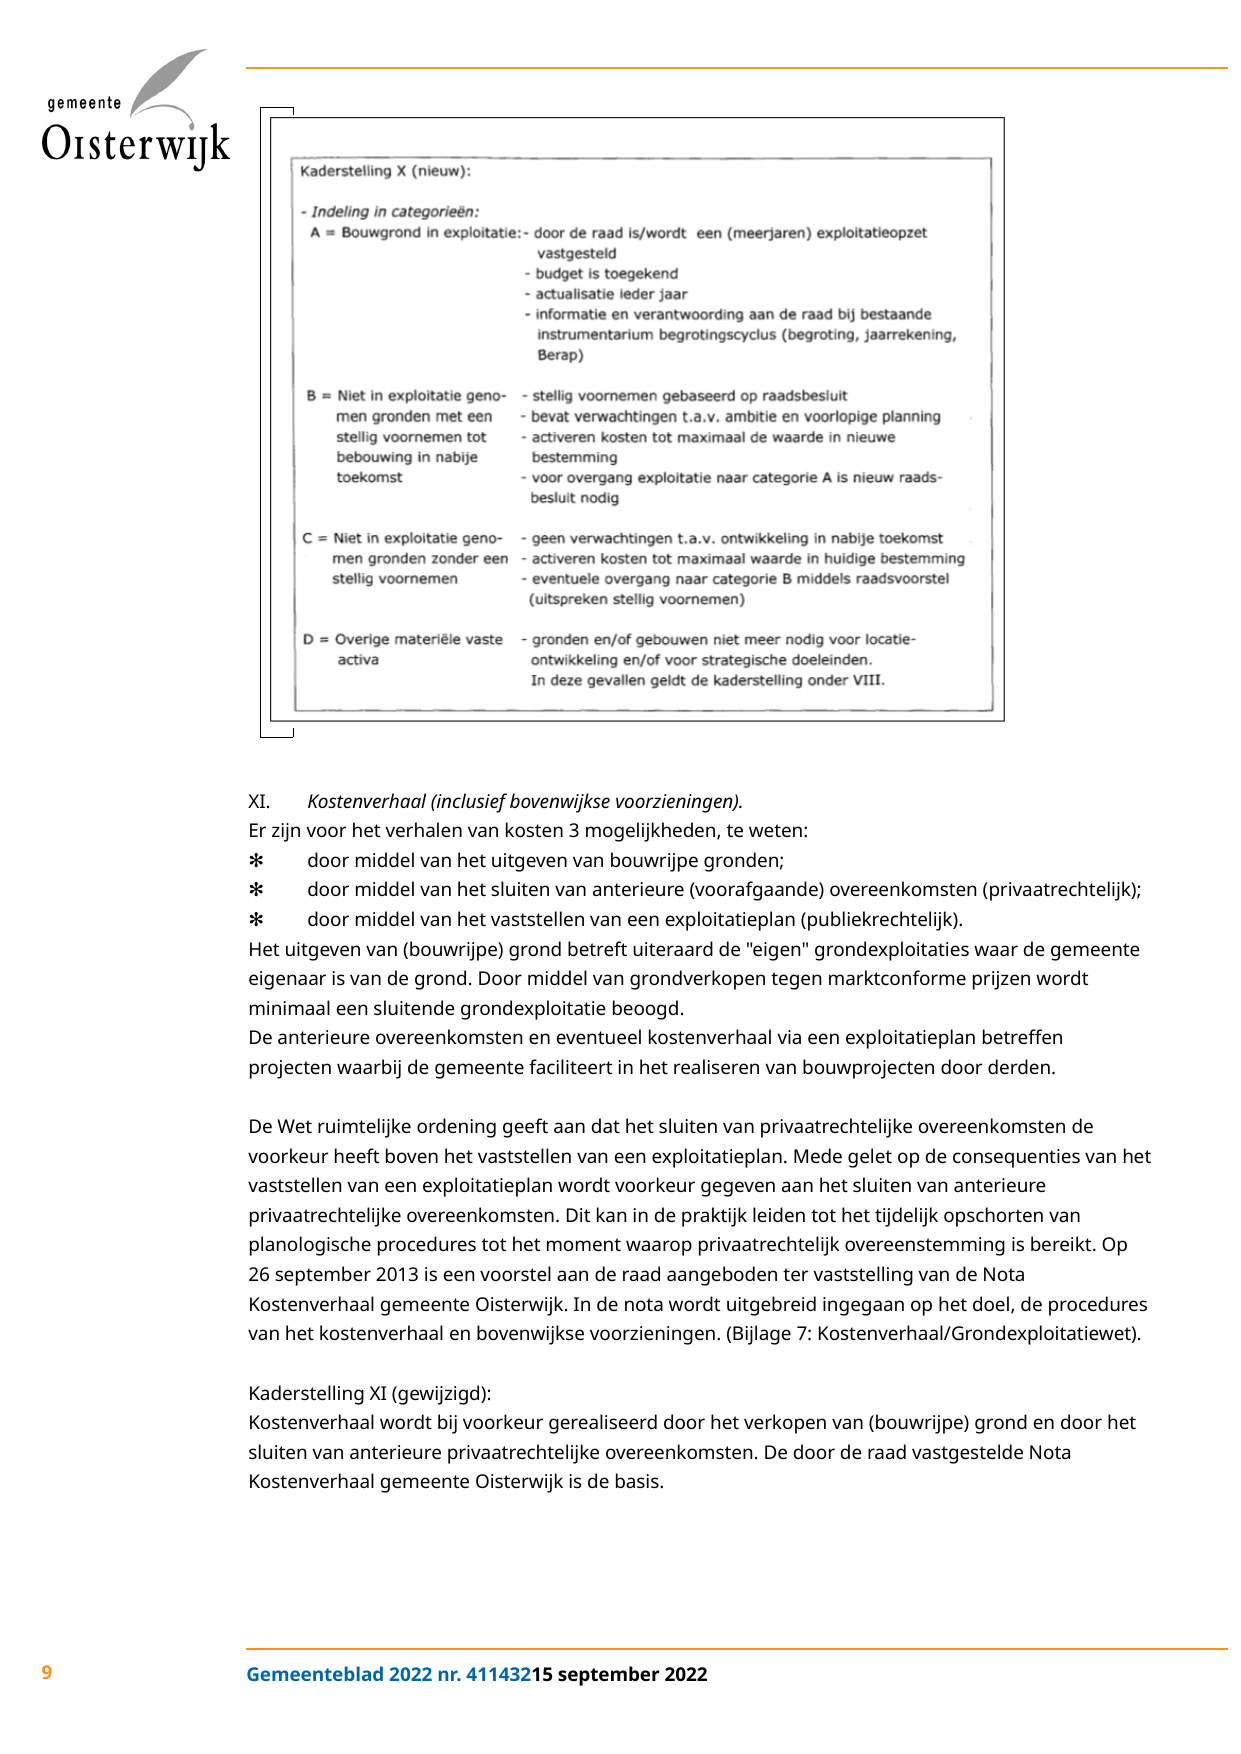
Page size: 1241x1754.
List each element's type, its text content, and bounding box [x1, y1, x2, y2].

table_header Kaderstelling XI (gewijzigd): Kostenverhaal wordt bij voorkeur gerealiseerd door het verkopen van (bouwrijpe) grond en door het sluiten van anterieure privaatrechtelijke overeenkomsten. De door de raad vastgestelde Nota Kostenverhaal gemeente Oisterwijk is de basis. [248, 1380, 1152, 1494]
list door middel van het sluiten van anterieure (voorafgaande) overeenkomsten (privaatrechtelijk); [248, 877, 1152, 902]
text De anterieure overeenkomsten en eventueel kostenverhaal via een exploitatieplan betreffen projecten waarbij de gemeente faciliteert in het realiseren van bouwprojecten door derden. [248, 1024, 1152, 1080]
picture [268, 115, 1008, 728]
list door middel van het uitgeven van bouwrijpe gronden; [248, 847, 1152, 873]
picture [41, 47, 231, 172]
list door middel van het vaststellen van een exploitatieplan (publiekrechtelijk). [248, 906, 1152, 932]
text Het uitgeven van (bouwrijpe) grond betreft uiteraard de "eigen" grondexploitaties waar de gemeente eigenaar is van de grond. Door middel van grondverkopen tegen marktconforme prijzen wordt minimaal een sluitende grondexploitatie beoogd. [248, 936, 1152, 1021]
list Kostenverhaal (inclusief bovenwijkse voorzieningen). [248, 788, 1152, 814]
text Er zijn voor het verhalen van kosten 3 mogelijkheden, te weten: [248, 817, 1152, 843]
text De Wet ruimtelijke ordening geeft aan dat het sluiten van privaatrechtelijke overeenkomsten de voorkeur heeft boven het vaststellen van een exploitatieplan. Mede gelet op de consequenties van het vaststellen van een exploitatieplan wordt voorkeur gegeven aan het sluiten van anterieure privaatrechtelijke overeenkomsten. Dit kan in de praktijk leiden tot het tijdelijk opschorten van planologische procedures tot het moment waarop privaatrechtelijk overeenstemming is bereikt. Op 26 september 2013 is een voorstel aan de raad aangeboden ter vaststelling van de Nota Kostenverhaal gemeente Oisterwijk. In de nota wordt uitgebreid ingegaan op het doel, de procedures van het kostenverhaal en bovenwijkse voorzieningen. (Bijlage 7: Kostenverhaal/Grondexploitatiewet). [248, 1113, 1152, 1346]
